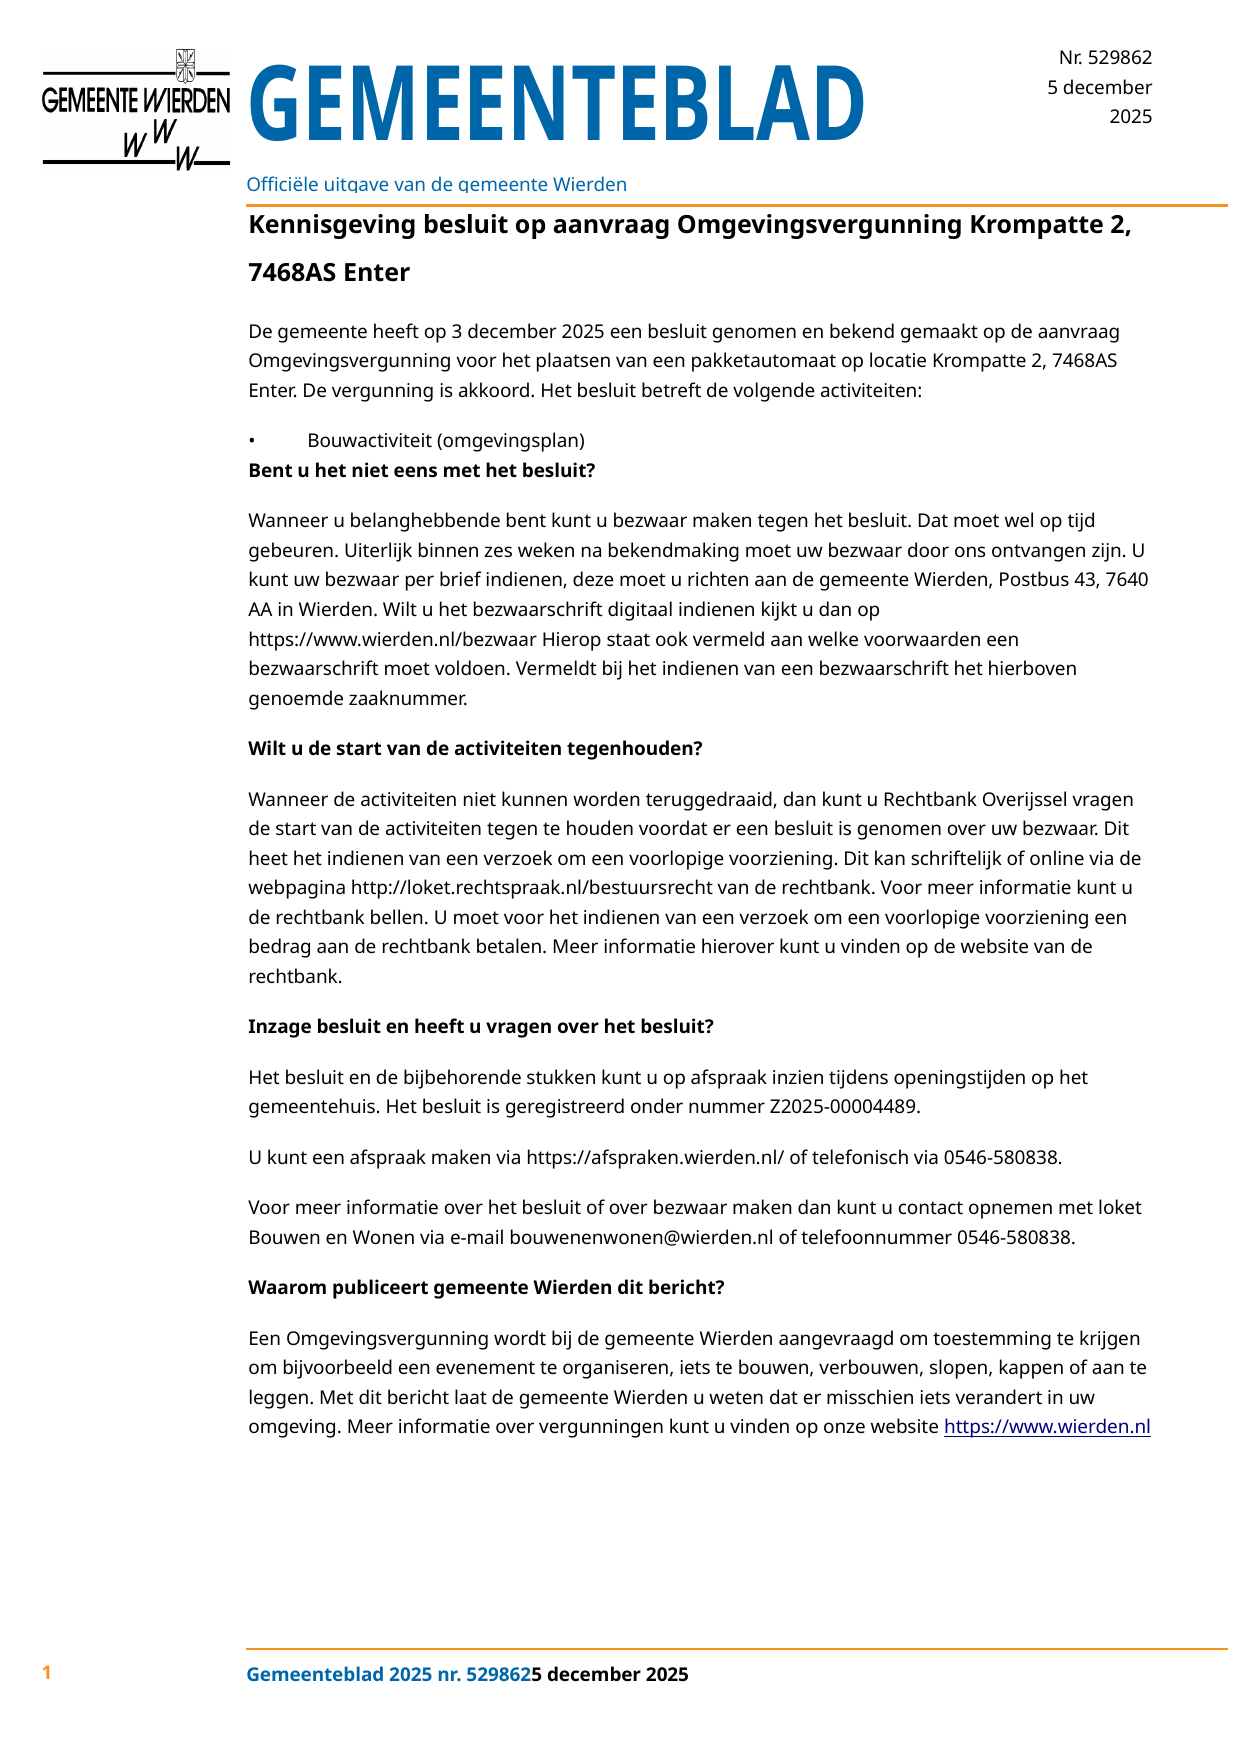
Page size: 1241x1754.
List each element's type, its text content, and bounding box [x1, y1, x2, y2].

text Wanneer u belanghebbende bent kunt u bezwaar maken tegen het besluit. Dat moet wel op tijd gebeuren. Uiterlijk binnen zes weken na bekendmaking moet uw bezwaar door ons ontvangen zijn. U kunt uw bezwaar per brief indienen, deze moet u richten aan de gemeente Wierden, Postbus 43, 7640 AA in Wierden. Wilt u het bezwaarschrift digitaal indienen kijkt u dan op https://www.wierden.nl/bezwaar Hierop staat ook vermeld aan welke voorwaarden een bezwaarschrift moet voldoen. Vermeldt bij het indienen van een bezwaarschrift het hierboven genoemde zaaknummer. [248, 507, 1152, 711]
text U kunt een afspraak maken via https://afspraken.wierden.nl/ of telefonisch via 0546-580838. [248, 1144, 1152, 1170]
text Inzage besluit en heeft u vragen over het besluit? [248, 1014, 1152, 1039]
text Bent u het niet eens met het besluit? [248, 457, 1152, 483]
text De gemeente heeft op 3 december 2025 een besluit genomen en bekend gemaakt op de aanvraag Omgevingsvergunning voor het plaatsen van een pakketautomaat op locatie Krompatte 2, 7468AS Enter. De vergunning is akkoord. Het besluit betreft de volgende activiteiten: [248, 318, 1152, 403]
picture [41, 47, 231, 172]
text Wanneer de activiteiten niet kunnen worden teruggedraaid, dan kunt u Rechtbank Overijssel vragen de start van de activiteiten tegen te houden voordat er een besluit is genomen over uw bezwaar. Dit heet het indienen van een verzoek om een voorlopige voorziening. Dit kan schriftelijk of online via de webpagina http://loket.rechtspraak.nl/bestuursrecht van de rechtbank. Voor meer informatie kunt u de rechtbank bellen. U moet voor het indienen van een verzoek om een voorlopige voorziening een bedrag aan de rechtbank betalen. Meer informatie hierover kunt u vinden op de website van de rechtbank. [248, 786, 1152, 989]
text Het besluit en de bijbehorende stukken kunt u op afspraak inzien tijdens openingstijden op het gemeentehuis. Het besluit is geregistreerd onder nummer Z2025-00004489. [248, 1064, 1152, 1119]
text Waarom publiceert gemeente Wierden dit bericht? [248, 1274, 1152, 1300]
text Een Omgevingsvergunning wordt bij de gemeente Wierden aangevraagd om toestemming te krijgen om bijvoorbeeld een evenement te organiseren, iets te bouwen, verbouwen, slopen, kappen of aan te leggen. Met dit bericht laat de gemeente Wierden u weten dat er misschien iets verandert in uw omgeving. Meer informatie over vergunningen kunt u vinden op onze website https://www.wierden.nl [248, 1325, 1152, 1439]
text Kennisgeving besluit op aanvraag Omgevingsvergunning Krompatte 2, 7468AS Enter [248, 207, 1152, 288]
text Wilt u de start van de activiteiten tegenhouden? [248, 735, 1152, 761]
list Bouwactiviteit (omgevingsplan) [248, 427, 1152, 453]
text Voor meer informatie over het besluit of over bezwaar maken dan kunt u contact opnemen met loket Bouwen en Wonen via e-mail bouwenenwonen@wierden.nl of telefoonnummer 0546-580838. [248, 1194, 1152, 1250]
